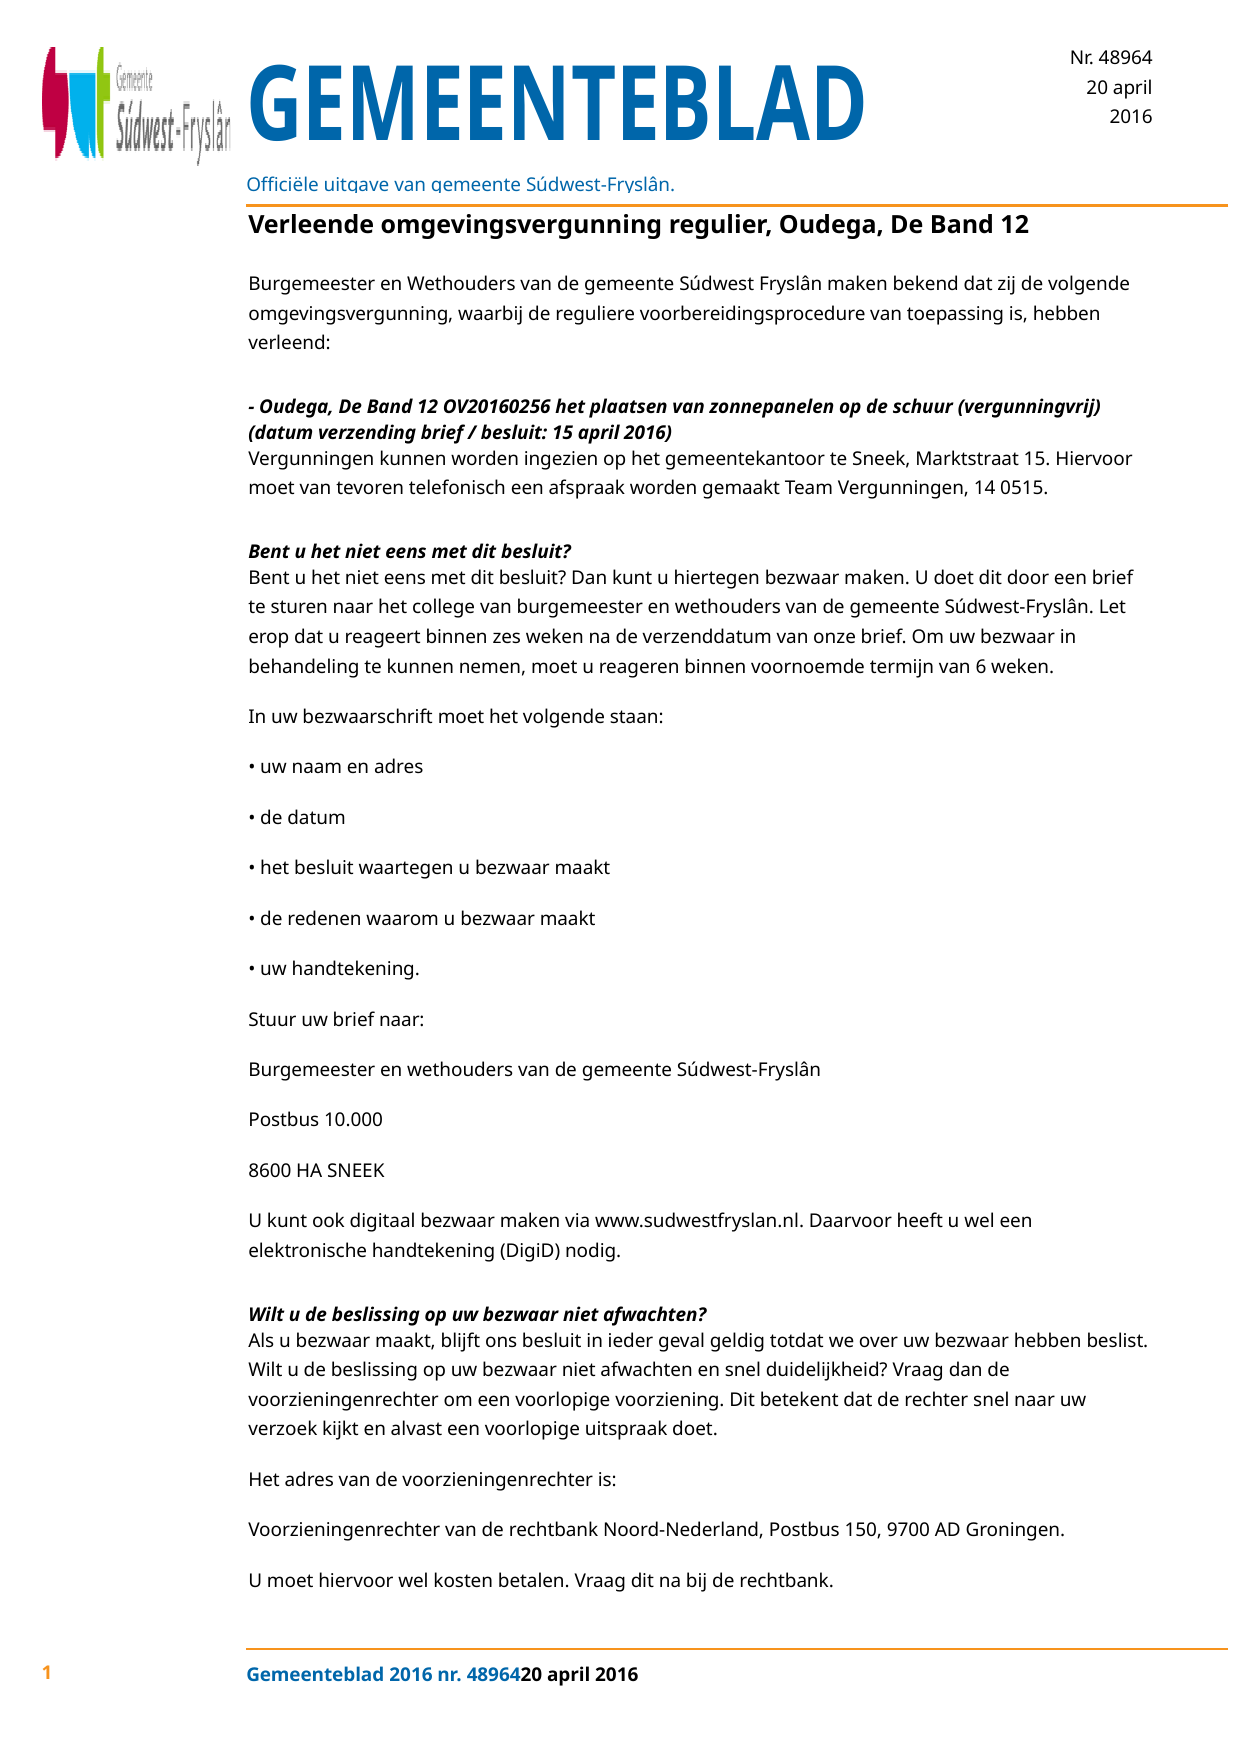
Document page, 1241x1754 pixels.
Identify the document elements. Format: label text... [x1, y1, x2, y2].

text In uw bezwaarschrift moet het volgende staan: [248, 703, 1152, 729]
text Burgemeester en Wethouders van de gemeente Súdwest Fryslân maken bekend dat zij de volgende omgevingsvergunning, waarbij de reguliere voorbereidingsprocedure van toepassing is, hebben verleend: [248, 270, 1152, 355]
picture [41, 47, 231, 172]
text • uw handtekening. [248, 955, 1152, 981]
text • de redenen waarom u bezwaar maakt [248, 905, 1152, 931]
text • het besluit waartegen u bezwaar maakt [248, 854, 1152, 880]
text Als u bezwaar maakt, blijft ons besluit in ieder geval geldig totdat we over uw bezwaar hebben beslist. Wilt u de beslissing op uw bezwaar niet afwachten en snel duidelijkheid? Vraag dan de voorzieningenrechter om een voorlopige voorziening. Dit betekent dat de rechter snel naar uw verzoek kijkt en alvast een voorlopige uitspraak doet. [248, 1327, 1152, 1441]
text Voorzieningenrechter van de rechtbank Noord-Nederland, Postbus 150, 9700 AD Groningen. [248, 1516, 1152, 1542]
text Burgemeester en wethouders van de gemeente Súdwest-Fryslân [248, 1056, 1152, 1082]
text Bent u het niet eens met dit besluit? [248, 538, 1152, 564]
text U kunt ook digitaal bezwaar maken via www.sudwestfryslan.nl. Daarvoor heeft u wel een elektronische handtekening (DigiD) nodig. [248, 1207, 1152, 1263]
text - Oudega, De Band 12 OV20160256 het plaatsen van zonnepanelen op de schuur (vergunningvrij) (datum verzending brief / besluit: 15 april 2016) [248, 393, 1152, 445]
text • de datum [248, 804, 1152, 830]
text Bent u het niet eens met dit besluit? Dan kunt u hiertegen bezwaar maken. U doet dit door een brief te sturen naar het college van burgemeester en wethouders van de gemeente Súdwest-Fryslân. Let erop dat u reageert binnen zes weken na de verzenddatum van onze brief. Om uw bezwaar in behandeling te kunnen nemen, moet u reageren binnen voornoemde termijn van 6 weken. [248, 564, 1152, 679]
text Verleende omgevingsvergunning regulier, Oudega, De Band 12 [248, 207, 1152, 241]
text Het adres van de voorzieningenrechter is: [248, 1466, 1152, 1492]
text Postbus 10.000 [248, 1107, 1152, 1132]
text Vergunningen kunnen worden ingezien op het gemeentekantoor te Sneek, Marktstraat 15. Hiervoor moet van tevoren telefonisch een afspraak worden gemaakt Team Vergunningen, 14 0515. [248, 445, 1152, 500]
text 8600 HA SNEEK [248, 1157, 1152, 1183]
text Wilt u de beslissing op uw bezwaar niet afwachten? [248, 1301, 1152, 1327]
text U moet hiervoor wel kosten betalen. Vraag dit na bij de rechtbank. [248, 1567, 1152, 1592]
text Stuur uw brief naar: [248, 1006, 1152, 1032]
text • uw naam en adres [248, 754, 1152, 779]
